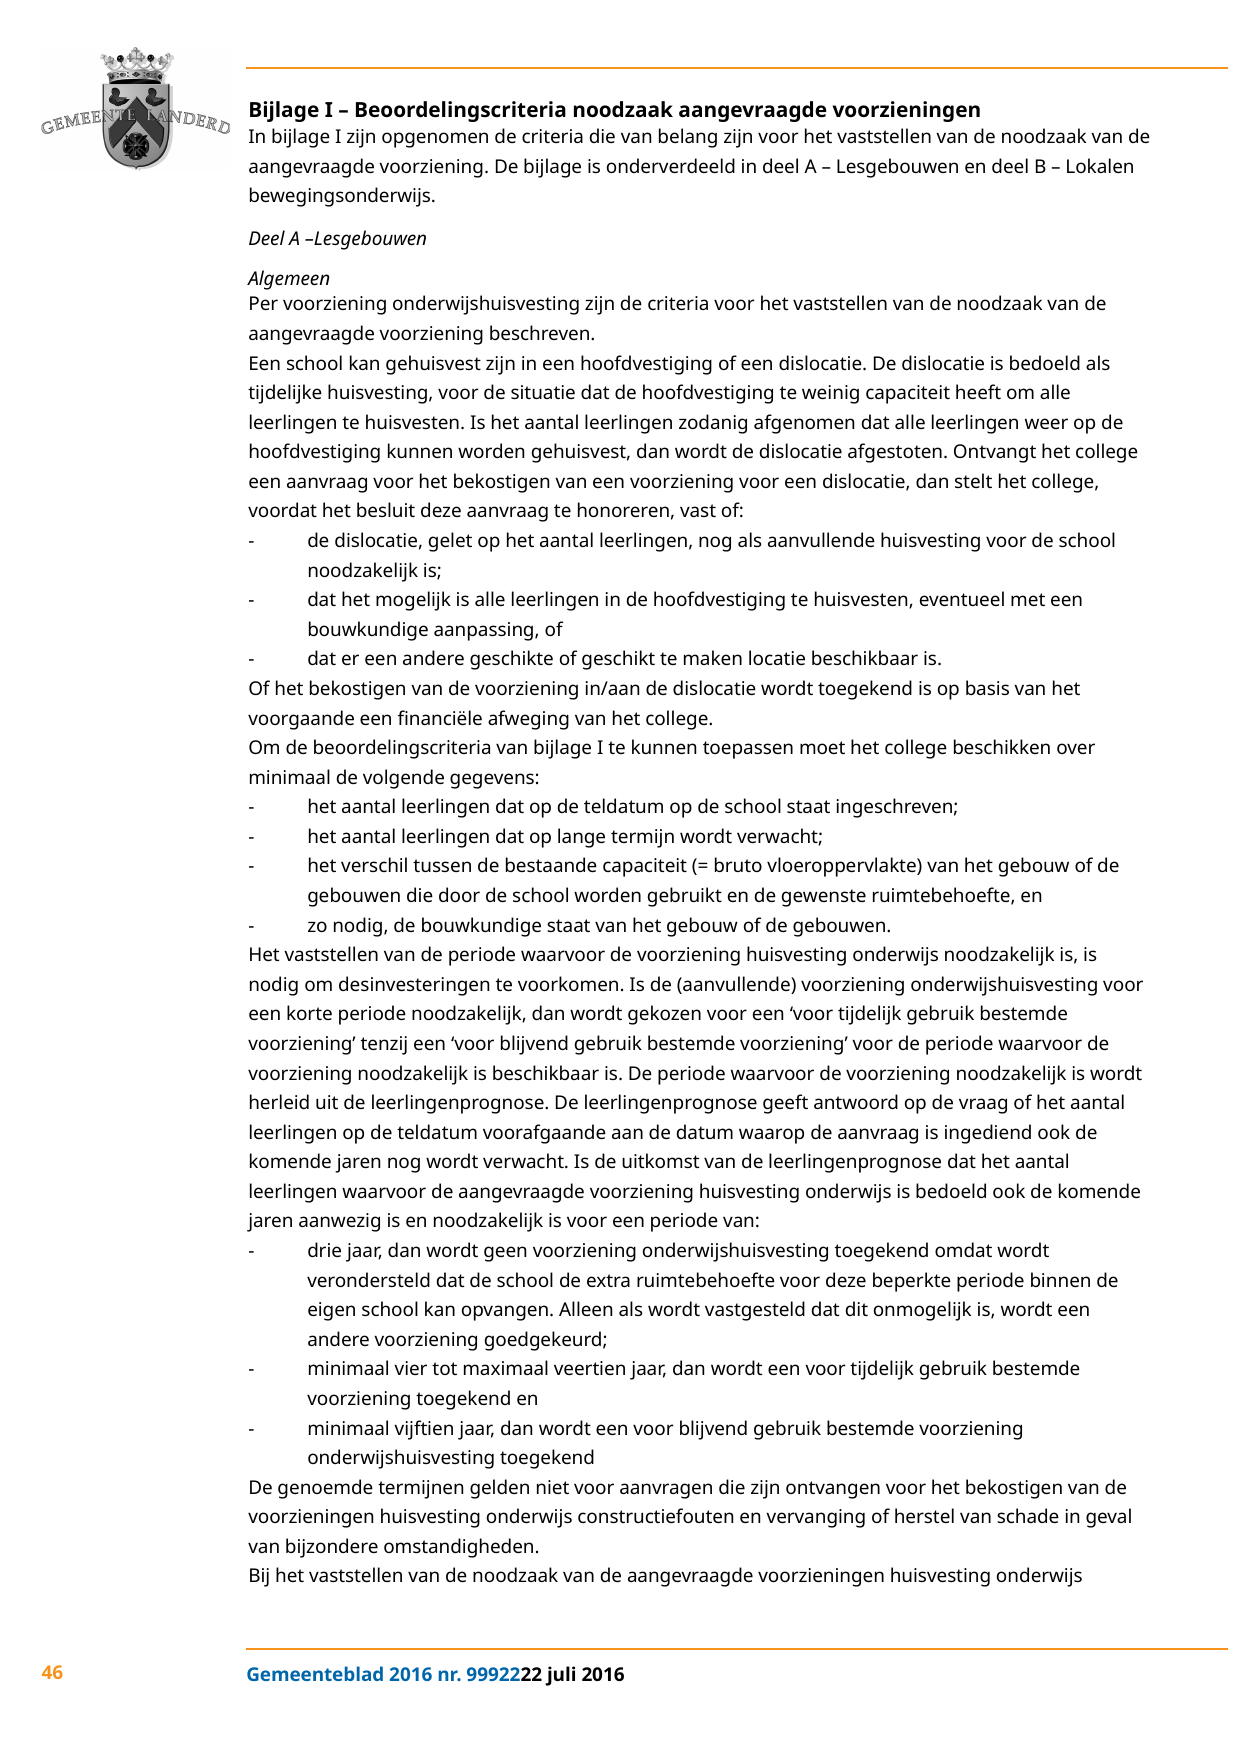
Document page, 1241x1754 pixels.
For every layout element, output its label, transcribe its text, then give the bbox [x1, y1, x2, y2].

text Bijlage I – Beoordelingscriteria noodzaak aangevraagde voorzieningen [248, 95, 1152, 123]
text De genoemde termijnen gelden niet voor aanvragen die zijn ontvangen voor het bekostigen van de voorzieningen huisvesting onderwijs constructiefouten en vervanging of herstel van schade in geval van bijzondere omstandigheden. [248, 1474, 1152, 1559]
list het aantal leerlingen dat op lange termijn wordt verwacht; [248, 823, 1152, 849]
text Algemeen [248, 265, 1152, 291]
list de dislocatie, gelet op het aantal leerlingen, nog als aanvullende huisvesting voor de school noodzakelijk is; [248, 527, 1152, 583]
text Het vaststellen van de periode waarvoor de voorziening huisvesting onderwijs noodzakelijk is, is nodig om desinvesteringen te voorkomen. Is de (aanvullende) voorziening onderwijshuisvesting voor een korte periode noodzakelijk, dan wordt gekozen voor een ‘voor tijdelijk gebruik bestemde voorziening’ tenzij een ‘voor blijvend gebruik bestemde voorziening’ voor de periode waarvoor de voorziening noodzakelijk is beschikbaar is. De periode waarvoor de voorziening noodzakelijk is wordt herleid uit de leerlingenprognose. De leerlingenprognose geeft antwoord op de vraag of het aantal leerlingen op de teldatum voorafgaande aan de datum waarop de aanvraag is ingediend ook de komende jaren nog wordt verwacht. Is de uitkomst van de leerlingenprognose dat het aantal leerlingen waarvoor de aangevraagde voorziening huisvesting onderwijs is bedoeld ook de komende jaren aanwezig is en noodzakelijk is voor een periode van: [248, 941, 1152, 1233]
list dat er een andere geschikte of geschikt te maken locatie beschikbaar is. [248, 646, 1152, 671]
list het verschil tussen de bestaande capaciteit (= bruto vloeroppervlakte) van het gebouw of de gebouwen die door de school worden gebruikt en de gewenste ruimtebehoefte, en [248, 853, 1152, 908]
list minimaal vijftien jaar, dan wordt een voor blijvend gebruik bestemde voorziening onderwijshuisvesting toegekend [248, 1415, 1152, 1470]
text Om de beoordelingscriteria van bijlage I te kunnen toepassen moet het college beschikken over minimaal de volgende gegevens: [248, 734, 1152, 790]
list het aantal leerlingen dat op de teldatum op de school staat ingeschreven; [248, 793, 1152, 819]
text In bijlage I zijn opgenomen de criteria die van belang zijn voor het vaststellen van de noodzaak van de aangevraagde voorziening. De bijlage is onderverdeeld in deel A – Lesgebouwen en deel B – Lokalen bewegingsonderwijs. [248, 123, 1152, 208]
text Per voorziening onderwijshuisvesting zijn de criteria voor het vaststellen van de noodzaak van de aangevraagde voorziening beschreven. [248, 291, 1152, 346]
text Een school kan gehuisvest zijn in een hoofdvestiging of een dislocatie. De dislocatie is bedoeld als tijdelijke huisvesting, voor de situatie dat de hoofdvestiging te weinig capaciteit heeft om alle leerlingen te huisvesten. Is het aantal leerlingen zodanig afgenomen dat alle leerlingen weer op de hoofdvestiging kunnen worden gehuisvest, dan wordt de dislocatie afgestoten. Ontvangt het college een aanvraag voor het bekostigen van een voorziening voor een dislocatie, dan stelt het college, voordat het besluit deze aanvraag te honoreren, vast of: [248, 350, 1152, 523]
list minimaal vier tot maximaal veertien jaar, dan wordt een voor tijdelijk gebruik bestemde voorziening toegekend en [248, 1356, 1152, 1411]
text Of het bekostigen van de voorziening in/aan de dislocatie wordt toegekend is op basis van het voorgaande een financiële afweging van het college. [248, 675, 1152, 731]
list zo nodig, de bouwkundige staat van het gebouw of de gebouwen. [248, 912, 1152, 938]
list dat het mogelijk is alle leerlingen in de hoofdvestiging te huisvesten, eventueel met een bouwkundige aanpassing, of [248, 586, 1152, 642]
list drie jaar, dan wordt geen voorziening onderwijshuisvesting toegekend omdat wordt verondersteld dat de school de extra ruimtebehoefte voor deze beperkte periode binnen de eigen school kan opvangen. Alleen als wordt vastgesteld dat dit onmogelijk is, wordt een andere voorziening goedgekeurd; [248, 1237, 1152, 1352]
text Bij het vaststellen van de noodzaak van de aangevraagde voorzieningen huisvesting onderwijs [248, 1563, 1152, 1588]
text Deel A –Lesgebouwen [248, 226, 1152, 251]
picture [41, 47, 231, 172]
